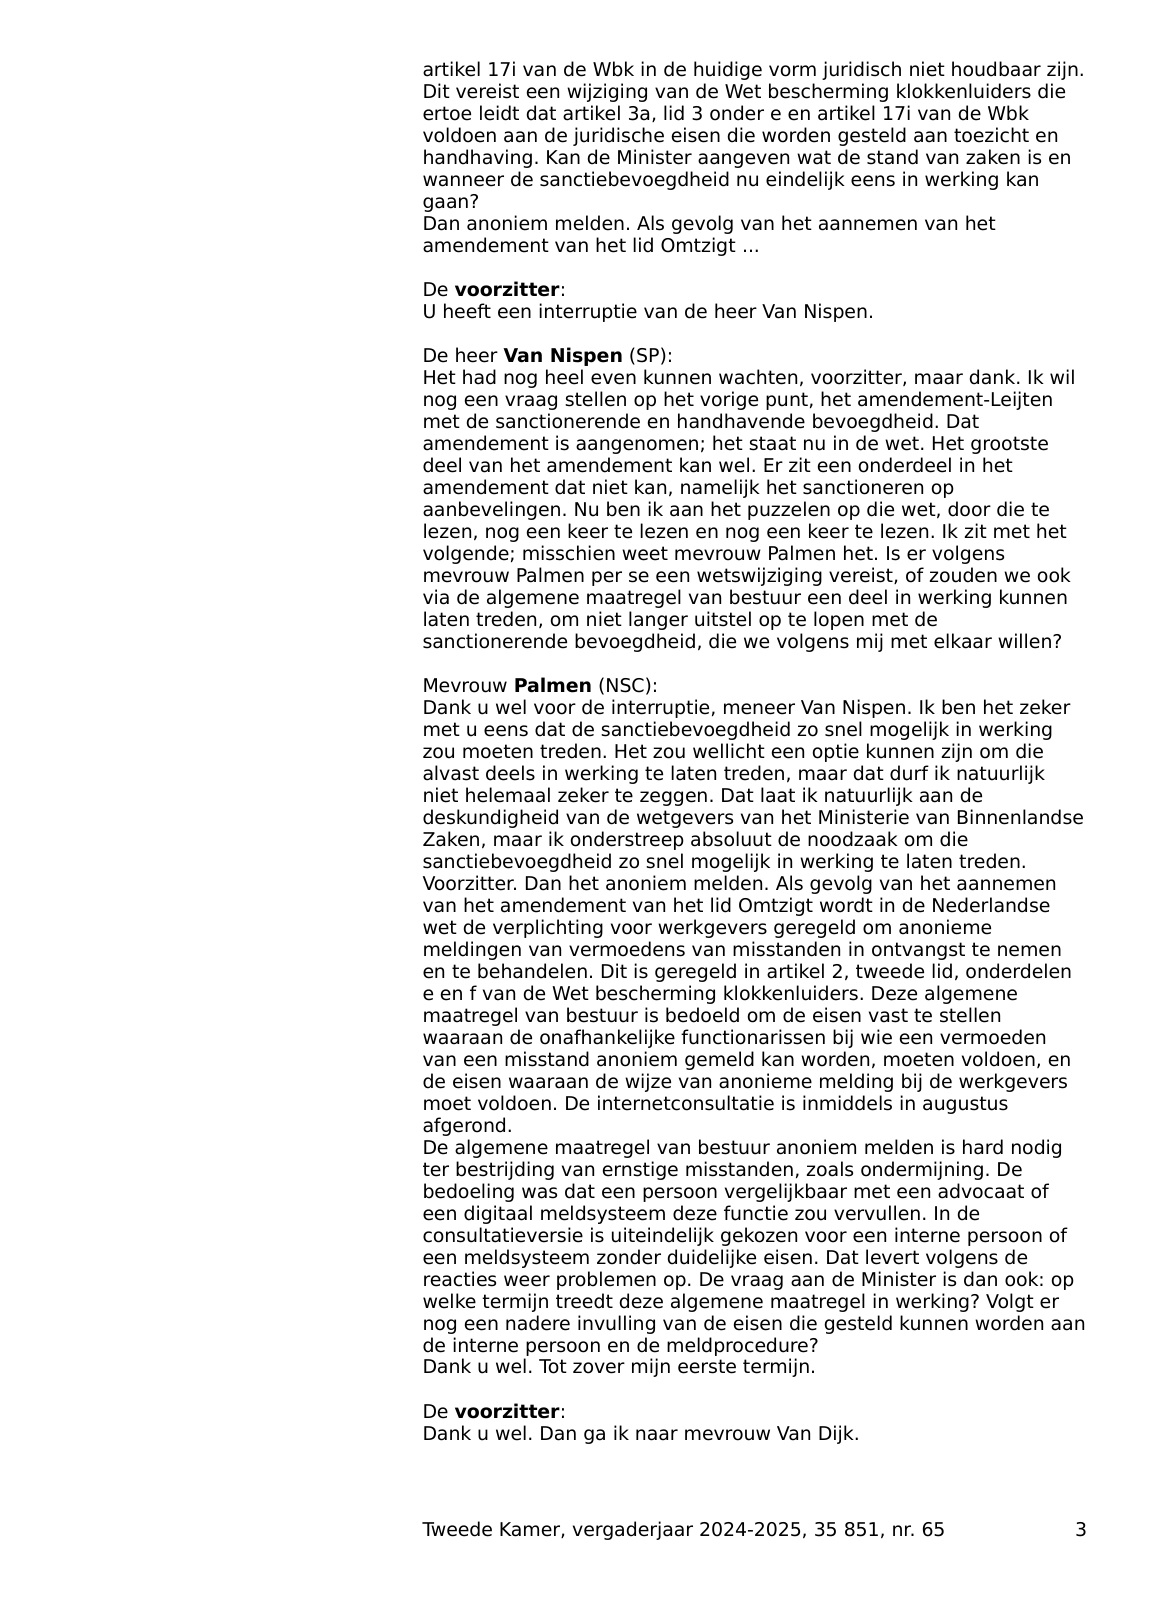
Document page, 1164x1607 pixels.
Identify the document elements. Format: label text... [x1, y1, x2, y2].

text artikel 17i van de Wbk in de huidige vorm juridisch niet houdbaar zijn. Dit vereist een wijziging van de Wet bescherming klokkenluiders die ertoe leidt dat artikel 3a, lid 3 onder e en artikel 17i van de Wbk voldoen aan de juridische eisen die worden gesteld aan toezicht en handhaving. Kan de Minister aangeven wat de stand van zaken is en wanneer de sanctiebevoegdheid nu eindelijk eens in werking kan gaan? [422, 59, 1087, 213]
text Mevrouw Palmen (NSC): [422, 675, 1087, 697]
text De voorzitter: [422, 1401, 1087, 1423]
text U heeft een interruptie van de heer Van Nispen. [422, 301, 1087, 323]
text Dank u wel. Dan ga ik naar mevrouw Van Dijk. [422, 1423, 1087, 1444]
text De algemene maatregel van bestuur anoniem melden is hard nodig ter bestrijding van ernstige misstanden, zoals ondermijning. De bedoeling was dat een persoon vergelijkbaar met een advocaat of een digitaal meldsysteem deze functie zou vervullen. In de consultatieversie is uiteindelijk gekozen voor een interne persoon of een meldsysteem zonder duidelijke eisen. Dat levert volgens de reacties weer problemen op. De vraag aan de Minister is dan ook: op welke termijn treedt deze algemene maatregel in werking? Volgt er nog een nadere invulling van de eisen die gesteld kunnen worden aan de interne persoon en de meldprocedure? [422, 1137, 1087, 1356]
text Dan anoniem melden. Als gevolg van het aannemen van het amendement van het lid Omtzigt ... [422, 213, 1087, 257]
text De voorzitter: [422, 279, 1087, 301]
text Het had nog heel even kunnen wachten, voorzitter, maar dank. Ik wil nog een vraag stellen op het vorige punt, het amendement-Leijten met de sanctionerende en handhavende bevoegdheid. Dat amendement is aangenomen; het staat nu in de wet. Het grootste deel van het amendement kan wel. Er zit een onderdeel in het amendement dat niet kan, namelijk het sanctioneren op aanbevelingen. Nu ben ik aan het puzzelen op die wet, door die te lezen, nog een keer te lezen en nog een keer te lezen. Ik zit met het volgende; misschien weet mevrouw Palmen het. Is er volgens mevrouw Palmen per se een wetswijziging vereist, of zouden we ook via de algemene maatregel van bestuur een deel in werking kunnen laten treden, om niet langer uitstel op te lopen met de sanctionerende bevoegdheid, die we volgens mij met elkaar willen? [422, 367, 1087, 653]
text Voorzitter. Dan het anoniem melden. Als gevolg van het aannemen van het amendement van het lid Omtzigt wordt in de Nederlandse wet de verplichting voor werkgevers geregeld om anonieme meldingen van vermoedens van misstanden in ontvangst te nemen en te behandelen. Dit is geregeld in artikel 2, tweede lid, onderdelen e en f van de Wet bescherming klokkenluiders. Deze algemene maatregel van bestuur is bedoeld om de eisen vast te stellen waaraan de onafhankelijke functionarissen bij wie een vermoeden van een misstand anoniem gemeld kan worden, moeten voldoen, en de eisen waaraan de wijze van anonieme melding bij de werkgevers moet voldoen. De internetconsultatie is inmiddels in augustus afgerond. [422, 873, 1087, 1137]
text De heer Van Nispen (SP): [422, 345, 1087, 367]
text Dank u wel. Tot zover mijn eerste termijn. [422, 1356, 1087, 1378]
text Dank u wel voor de interruptie, meneer Van Nispen. Ik ben het zeker met u eens dat de sanctiebevoegdheid zo snel mogelijk in werking zou moeten treden. Het zou wellicht een optie kunnen zijn om die alvast deels in werking te laten treden, maar dat durf ik natuurlijk niet helemaal zeker te zeggen. Dat laat ik natuurlijk aan de deskundigheid van de wetgevers van het Ministerie van Binnenlandse Zaken, maar ik onderstreep absoluut de noodzaak om die sanctiebevoegdheid zo snel mogelijk in werking te laten treden. [422, 697, 1087, 873]
